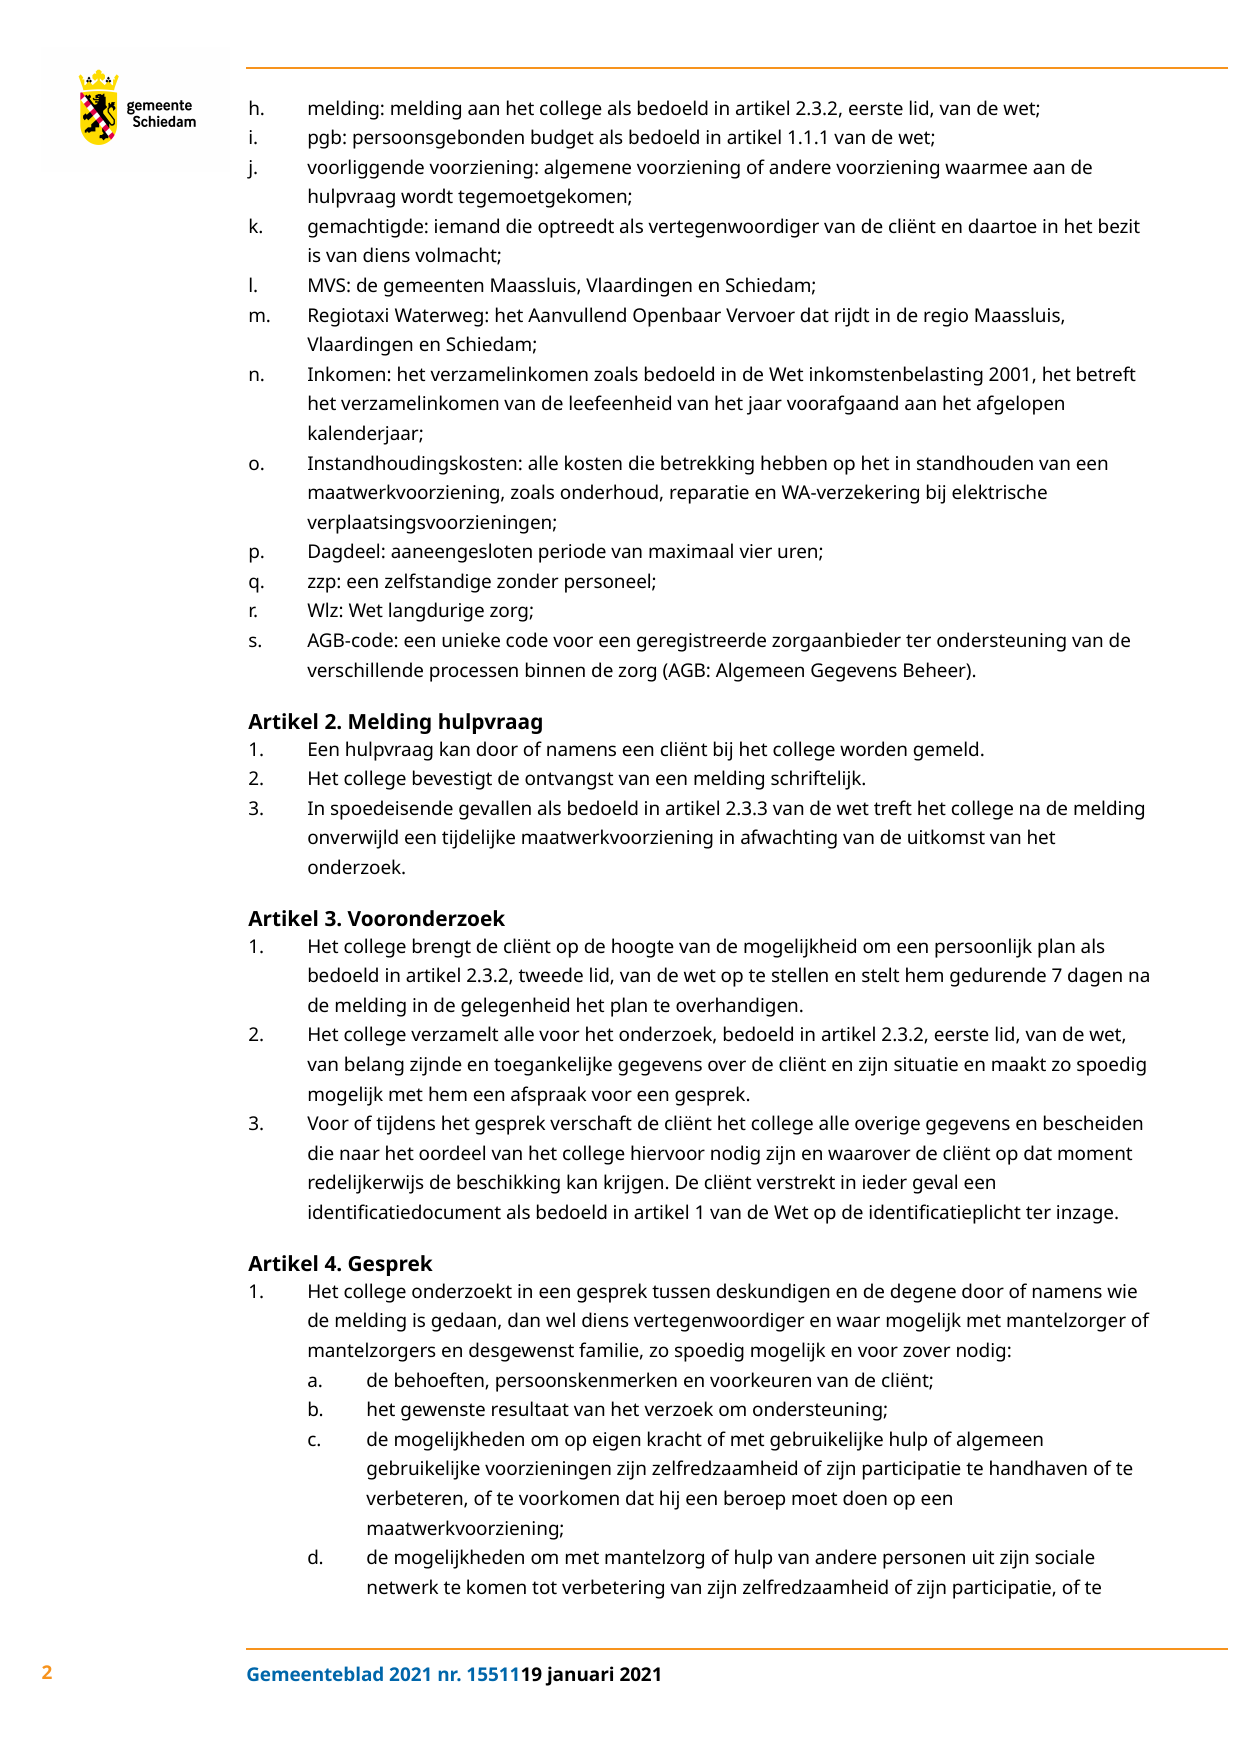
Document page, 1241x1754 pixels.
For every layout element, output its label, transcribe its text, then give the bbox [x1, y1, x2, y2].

list Het college onderzoekt in een gesprek tussen deskundigen en de degene door of namens wie de melding is gedaan, dan wel diens vertegenwoordiger en waar mogelijk met mantelzorger of mantelzorgers en desgewenst familie, zo spoedig mogelijk en voor zover nodig: [248, 1278, 1152, 1363]
list pgb: persoonsgebonden budget als bedoeld in artikel 1.1.1 van de wet; [248, 124, 1152, 150]
list AGB-code: een unieke code voor een geregistreerde zorgaanbieder ter ondersteuning van de verschillende processen binnen de zorg (AGB: Algemeen Gegevens Beheer). [248, 627, 1152, 683]
list Voor of tijdens het gesprek verschaft de cliënt het college alle overige gegevens en bescheiden die naar het oordeel van het college hiervoor nodig zijn en waarover de cliënt op dat moment redelijkerwijs de beschikking kan krijgen. De cliënt verstrekt in ieder geval een identificatiedocument als bedoeld in artikel 1 van de Wet op de identificatieplicht ter inzage. [248, 1110, 1152, 1225]
list Het college bevestigt de ontvangst van een melding schriftelijk. [248, 765, 1152, 791]
list Het college verzamelt alle voor het onderzoek, bedoeld in artikel 2.3.2, eerste lid, van de wet, van belang zijnde en toegankelijke gegevens over de cliënt en zijn situatie en maakt zo spoedig mogelijk met hem een afspraak voor een gesprek. [248, 1022, 1152, 1107]
text Artikel 4. Gesprek [248, 1249, 1152, 1278]
list melding: melding aan het college als bedoeld in artikel 2.3.2, eerste lid, van de wet; [248, 95, 1152, 121]
list In spoedeisende gevallen als bedoeld in artikel 2.3.3 van de wet treft het college na de melding onverwijld een tijdelijke maatwerkvoorziening in afwachting van de uitkomst van het onderzoek. [248, 795, 1152, 880]
text Artikel 3. Vooronderzoek [248, 904, 1152, 933]
list Het college brengt de cliënt op de hoogte van de mogelijkheid om een persoonlijk plan als bedoeld in artikel 2.3.2, tweede lid, van de wet op te stellen en stelt hem gedurende 7 dagen na de melding in de gelegenheid het plan te overhandigen. [248, 933, 1152, 1018]
list voorliggende voorziening: algemene voorziening of andere voorziening waarmee aan de hulpvraag wordt tegemoetgekomen; [248, 154, 1152, 209]
list Instandhoudingskosten: alle kosten die betrekking hebben op het in standhouden van een maatwerkvoorziening, zoals onderhoud, reparatie en WA-verzekering bij elektrische verplaatsingsvoorzieningen; [248, 450, 1152, 535]
list Dagdeel: aaneengesloten periode van maximaal vier uren; [248, 538, 1152, 564]
list de mogelijkheden om op eigen kracht of met gebruikelijke hulp of algemeen gebruikelijke voorzieningen zijn zelfredzaamheid of zijn participatie te handhaven of te verbeteren, of te voorkomen dat hij een beroep moet doen op een maatwerkvoorziening; [307, 1426, 1152, 1540]
list Regiotaxi Waterweg: het Aanvullend Openbaar Vervoer dat rijdt in de regio Maassluis, Vlaardingen en Schiedam; [248, 302, 1152, 357]
list Inkomen: het verzamelinkomen zoals bedoeld in de Wet inkomstenbelasting 2001, het betreft het verzamelinkomen van de leefeenheid van het jaar voorafgaand aan het afgelopen kalenderjaar; [248, 361, 1152, 446]
text Artikel 2. Melding hulpvraag [248, 707, 1152, 736]
list Een hulpvraag kan door of namens een cliënt bij het college worden gemeld. [248, 736, 1152, 761]
list MVS: de gemeenten Maassluis, Vlaardingen en Schiedam; [248, 272, 1152, 298]
list het gewenste resultaat van het verzoek om ondersteuning; [307, 1396, 1152, 1422]
list de mogelijkheden om met mantelzorg of hulp van andere personen uit zijn sociale netwerk te komen tot verbetering van zijn zelfredzaamheid of zijn participatie, of te [307, 1544, 1152, 1599]
list de behoeften, persoonskenmerken en voorkeuren van de cliënt; [307, 1367, 1152, 1392]
picture [41, 47, 231, 172]
list Wlz: Wet langdurige zorg; [248, 598, 1152, 623]
list zzp: een zelfstandige zonder personeel; [248, 568, 1152, 594]
list gemachtigde: iemand die optreedt als vertegenwoordiger van de cliënt en daartoe in het bezit is van diens volmacht; [248, 213, 1152, 268]
